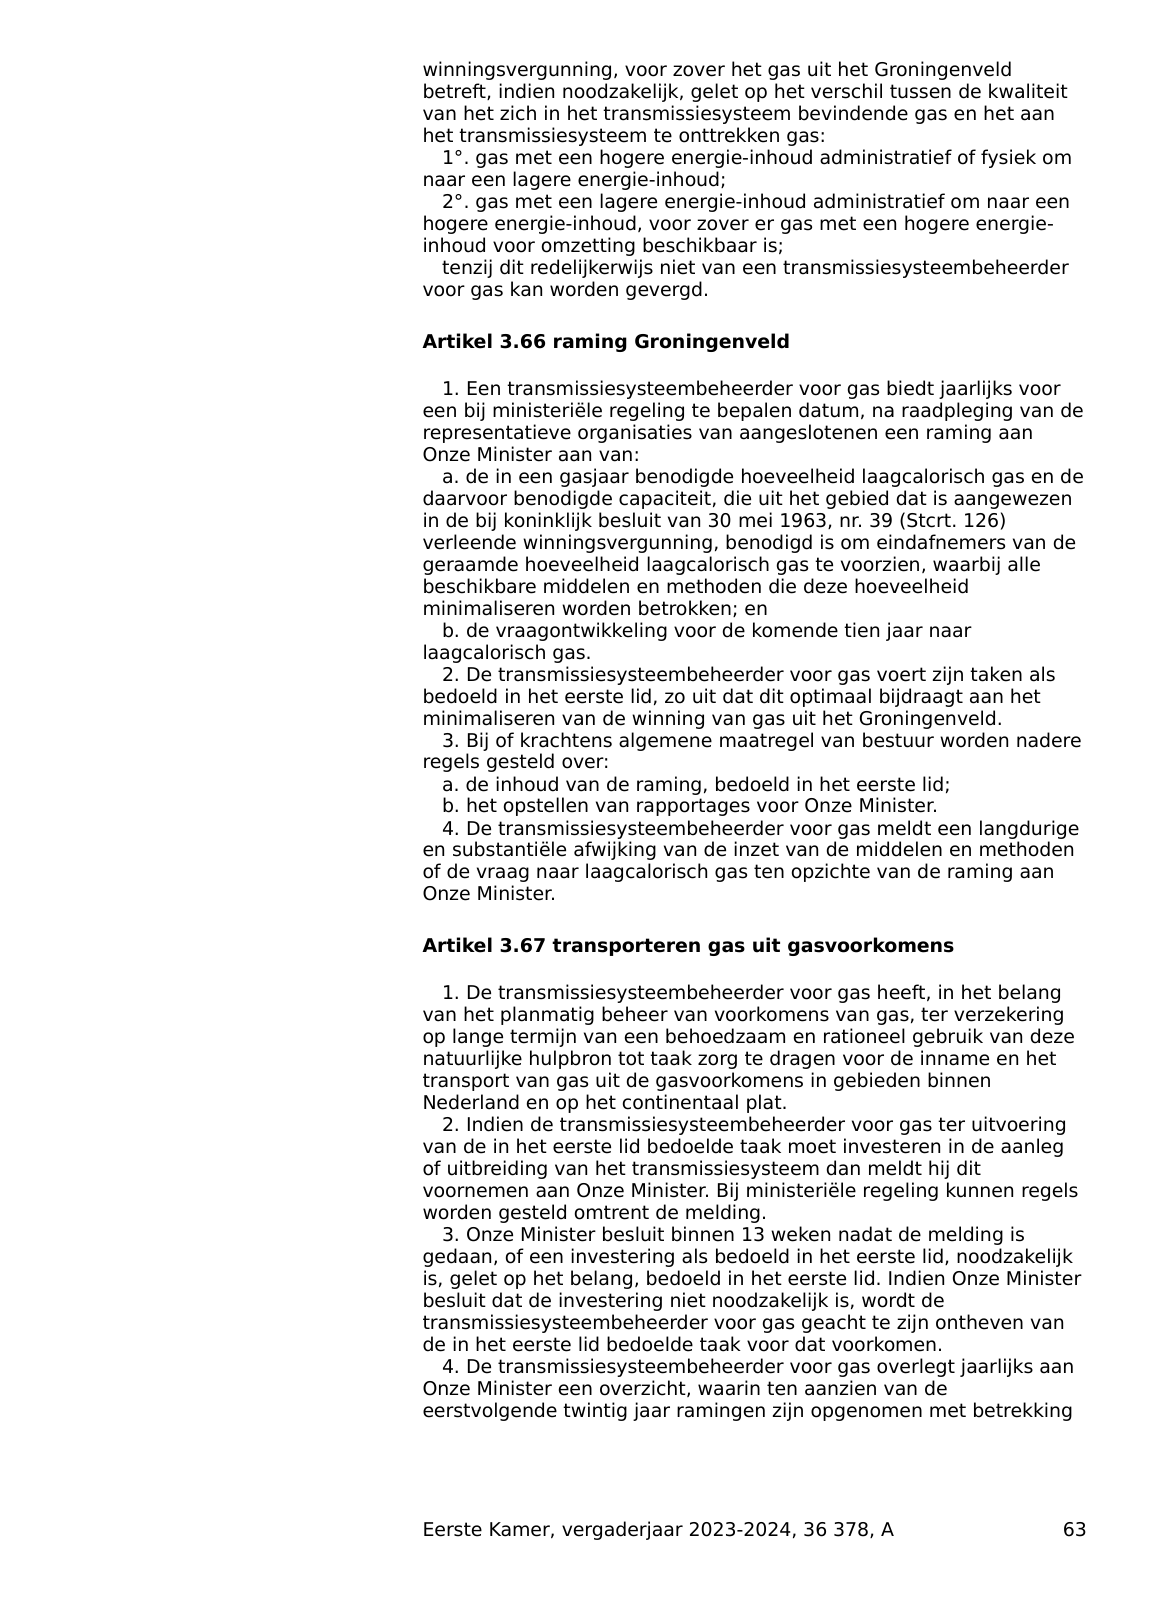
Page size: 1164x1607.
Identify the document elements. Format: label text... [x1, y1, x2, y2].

text 1. De transmissiesysteembeheerder voor gas heeft, in het belang van het planmatig beheer van voorkomens van gas, ter verzekering op lange termijn van een behoedzaam en rationeel gebruik van deze natuurlijke hulpbron tot taak zorg te dragen voor de inname en het transport van gas uit de gasvoorkomens in gebieden binnen Nederland en op het continentaal plat. [422, 982, 1087, 1114]
text 3. Onze Minister besluit binnen 13 weken nadat de melding is gedaan, of een investering als bedoeld in het eerste lid, noodzakelijk is, gelet op het belang, bedoeld in het eerste lid. Indien Onze Minister besluit dat de investering niet noodzakelijk is, wordt de transmissiesysteembeheerder voor gas geacht te zijn ontheven van de in het eerste lid bedoelde taak voor dat voorkomen. [422, 1224, 1087, 1356]
text a. de inhoud van de raming, bedoeld in het eerste lid; [422, 773, 1087, 795]
text winningsvergunning, voor zover het gas uit het Groningenveld betreft, indien noodzakelijk, gelet op het verschil tussen de kwaliteit van het zich in het transmissiesysteem bevindende gas en het aan het transmissiesysteem te onttrekken gas: [422, 59, 1087, 147]
text 1°. gas met een hogere energie-inhoud administratief of fysiek om naar een lagere energie-inhoud; [422, 147, 1087, 191]
text tenzij dit redelijkerwijs niet van een transmissiesysteembeheerder voor gas kan worden gevergd. [422, 257, 1087, 301]
text 2. De transmissiesysteembeheerder voor gas voert zijn taken als bedoeld in het eerste lid, zo uit dat dit optimaal bijdraagt aan het minimaliseren van de winning van gas uit het Groningenveld. [422, 663, 1087, 729]
subtitle Artikel 3.66 raming Groningenveld [422, 331, 1087, 353]
text 4. De transmissiesysteembeheerder voor gas meldt een langdurige en substantiële afwijking van de inzet van de middelen en methoden of de vraag naar laagcalorisch gas ten opzichte van de raming aan Onze Minister. [422, 817, 1087, 905]
text b. het opstellen van rapportages voor Onze Minister. [422, 795, 1087, 817]
subtitle Artikel 3.67 transporteren gas uit gasvoorkomens [422, 935, 1087, 957]
text 1. Een transmissiesysteembeheerder voor gas biedt jaarlijks voor een bij ministeriële regeling te bepalen datum, na raadpleging van de representatieve organisaties van aangeslotenen een raming aan Onze Minister aan van: [422, 378, 1087, 466]
text b. de vraagontwikkeling voor de komende tien jaar naar laagcalorisch gas. [422, 619, 1087, 663]
text 4. De transmissiesysteembeheerder voor gas overlegt jaarlijks aan Onze Minister een overzicht, waarin ten aanzien van de eerstvolgende twintig jaar ramingen zijn opgenomen met betrekking [422, 1356, 1087, 1422]
text 3. Bij of krachtens algemene maatregel van bestuur worden nadere regels gesteld over: [422, 729, 1087, 773]
text 2. Indien de transmissiesysteembeheerder voor gas ter uitvoering van de in het eerste lid bedoelde taak moet investeren in de aanleg of uitbreiding van het transmissiesysteem dan meldt hij dit voornemen aan Onze Minister. Bij ministeriële regeling kunnen regels worden gesteld omtrent de melding. [422, 1114, 1087, 1224]
text a. de in een gasjaar benodigde hoeveelheid laagcalorisch gas en de daarvoor benodigde capaciteit, die uit het gebied dat is aangewezen in de bij koninklijk besluit van 30 mei 1963, nr. 39 (Stcrt. 126) verleende winningsvergunning, benodigd is om eindafnemers van de geraamde hoeveelheid laagcalorisch gas te voorzien, waarbij alle beschikbare middelen en methoden die deze hoeveelheid minimaliseren worden betrokken; en [422, 466, 1087, 619]
text 2°. gas met een lagere energie-inhoud administratief om naar een hogere energie-inhoud, voor zover er gas met een hogere energie-inhoud voor omzetting beschikbaar is; [422, 191, 1087, 257]
